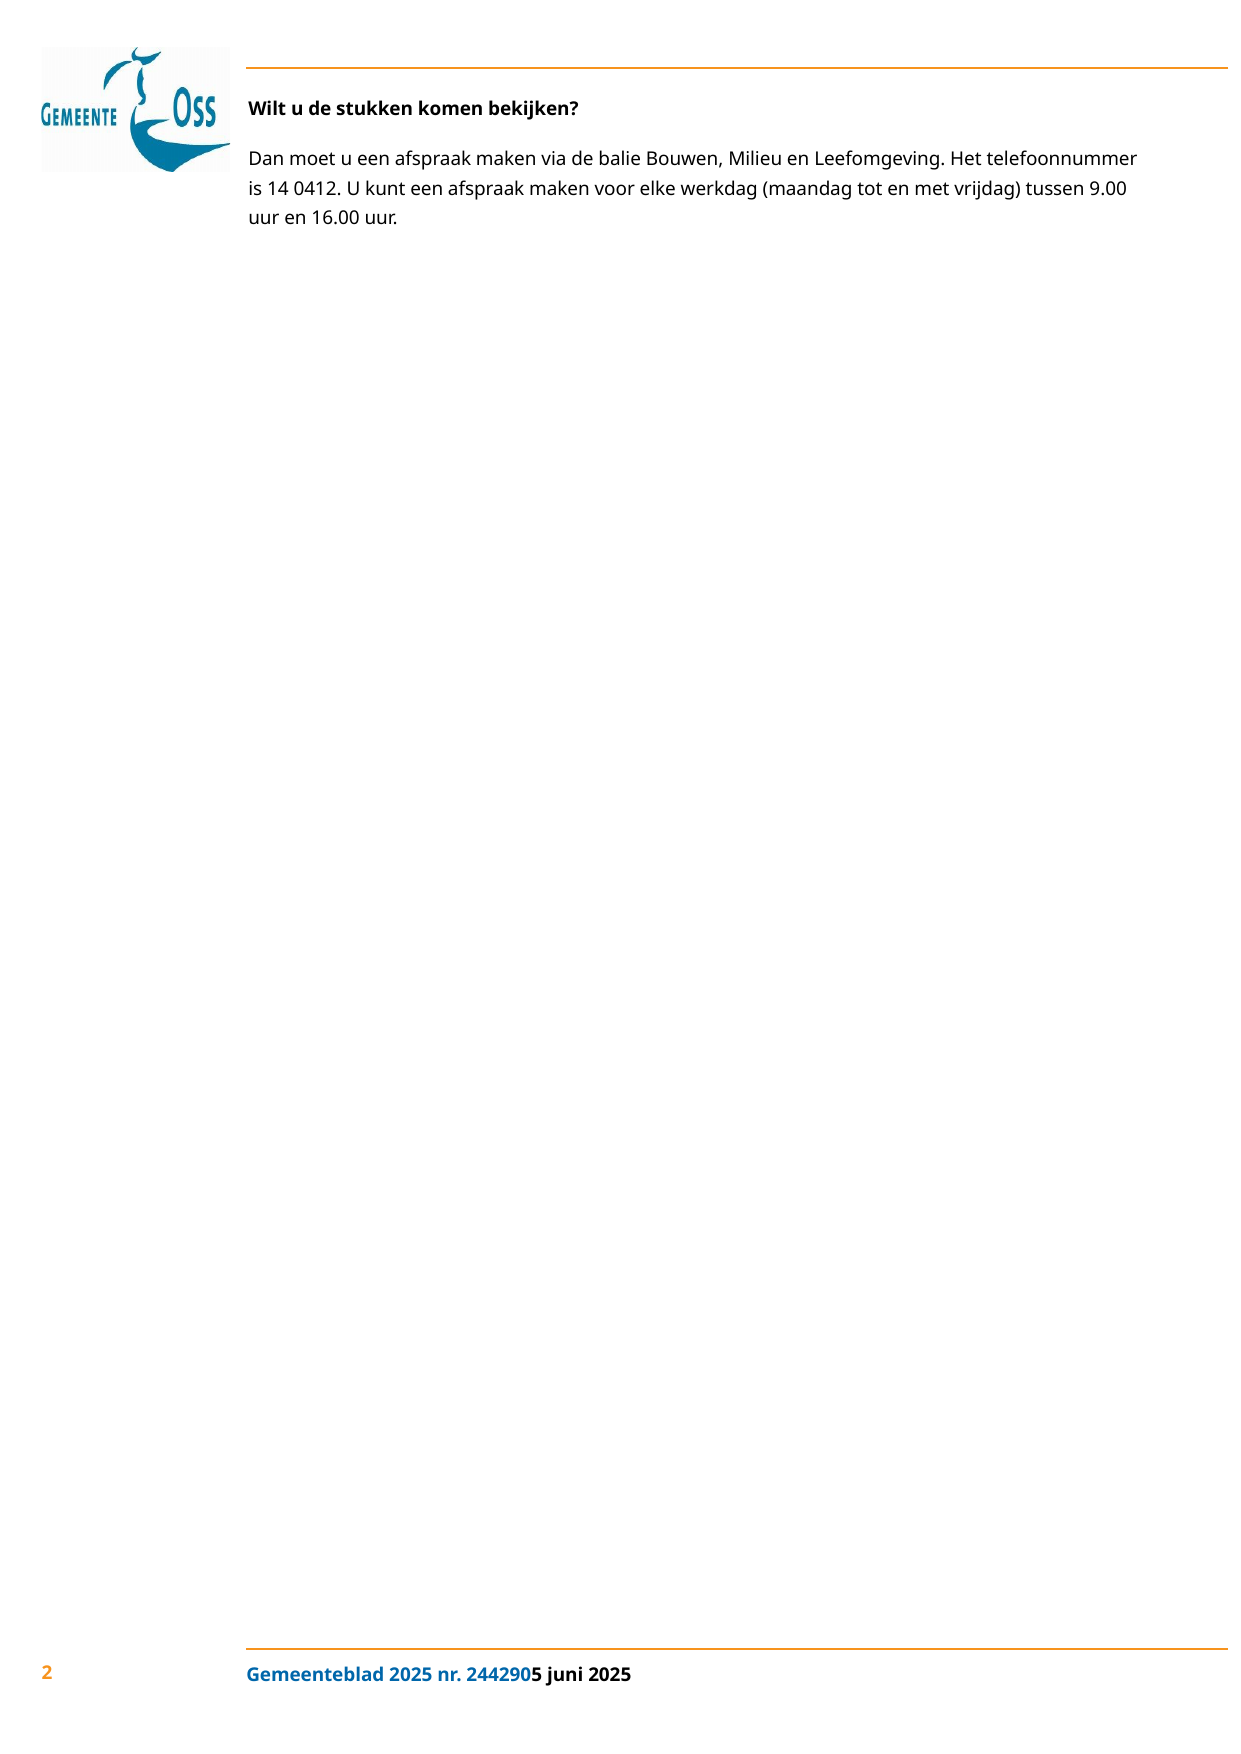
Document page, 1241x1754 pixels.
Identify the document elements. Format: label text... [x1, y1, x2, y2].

text Dan moet u een afspraak maken via de balie Bouwen, Milieu en Leefomgeving. Het telefoonnummer is 14 0412. U kunt een afspraak maken voor elke werkdag (maandag tot en met vrijdag) tussen 9.00 uur en 16.00 uur. [248, 145, 1152, 230]
text Wilt u de stukken komen bekijken? [248, 95, 1152, 121]
picture [41, 47, 231, 172]
